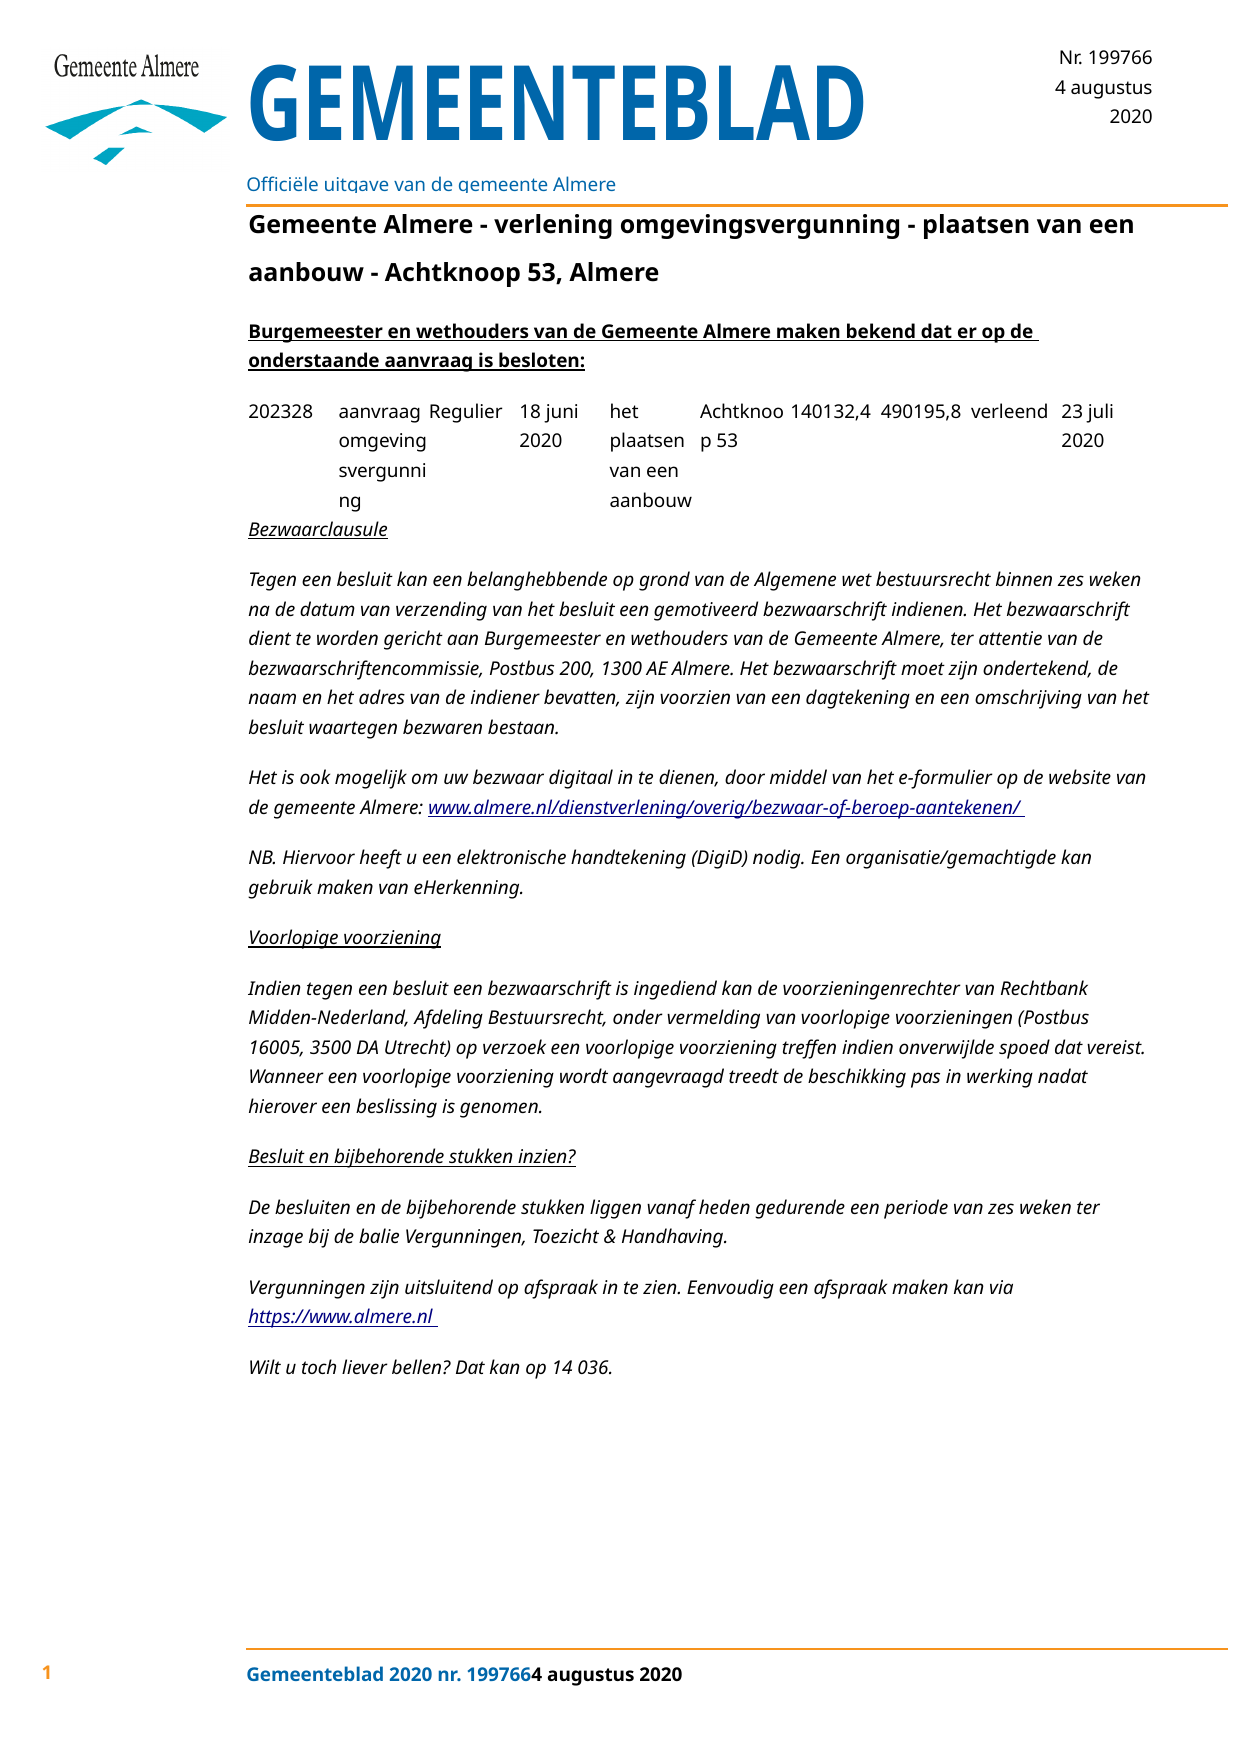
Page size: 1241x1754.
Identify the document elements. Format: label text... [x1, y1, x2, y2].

text Voorlopige voorziening [248, 924, 1152, 950]
text Gemeente Almere - verlening omgevingsvergunning - plaatsen van een aanbouw - Achtknoop 53, Almere [248, 207, 1152, 288]
table_header verleend [971, 398, 1061, 512]
text Bezwaarclausule [248, 516, 1152, 541]
text De besluiten en de bijbehorende stukken liggen vanaf heden gedurende een periode van zes weken ter inzage bij de balie Vergunningen, Toezicht & Handhaving. [248, 1194, 1152, 1249]
table_header aanvraag omgevingsvergunning [338, 398, 429, 512]
table_header 23 juli 2020 [1061, 398, 1152, 512]
text Wilt u toch liever bellen? Dat kan op 14 036. [248, 1354, 1152, 1380]
table_header Regulier [429, 398, 519, 512]
table_header het plaatsen van een aanbouw [609, 398, 700, 512]
table_header 490195,8 [881, 398, 971, 512]
text Vergunningen zijn uitsluitend op afspraak in te zien. Eenvoudig een afspraak maken kan via https://www.almere.nl [248, 1274, 1152, 1329]
table_header Achtknoop 53 [700, 398, 790, 512]
table_header 18 juni 2020 [519, 398, 609, 512]
table_header 202328 [248, 398, 338, 512]
picture [41, 47, 231, 172]
text Burgemeester en wethouders van de Gemeente Almere maken bekend dat er op de onderstaande aanvraag is besloten: [248, 318, 1152, 373]
text Indien tegen een besluit een bezwaarschrift is ingediend kan de voorzieningenrechter van Rechtbank Midden-Nederland, Afdeling Bestuursrecht, onder vermelding van voorlopige voorzieningen (Postbus 16005, 3500 DA Utrecht) op verzoek een voorlopige voorziening treffen indien onverwijlde spoed dat vereist. Wanneer een voorlopige voorziening wordt aangevraagd treedt de beschikking pas in werking nadat hierover een beslissing is genomen. [248, 975, 1152, 1119]
text Tegen een besluit kan een belanghebbende op grond van de Algemene wet bestuursrecht binnen zes weken na de datum van verzending van het besluit een gemotiveerd bezwaarschrift indienen. Het bezwaarschrift dient te worden gericht aan Burgemeester en wethouders van de Gemeente Almere, ter attentie van de bezwaarschriftencommissie, Postbus 200, 1300 AE Almere. Het bezwaarschrift moet zijn ondertekend, de naam en het adres van de indiener bevatten, zijn voorzien van een dagtekening en een omschrijving van het besluit waartegen bezwaren bestaan. [248, 566, 1152, 740]
table_header 140132,4 [790, 398, 881, 512]
text Besluit en bijbehorende stukken inzien? [248, 1144, 1152, 1169]
text Het is ook mogelijk om uw bezwaar digitaal in te dienen, door middel van het e-formulier op de website van de gemeente Almere: www.almere.nl/dienstverlening/overig/bezwaar-of-beroep-aantekenen/ [248, 764, 1152, 820]
text NB. Hiervoor heeft u een elektronische handtekening (DigiD) nodig. Een organisatie/gemachtigde kan gebruik maken van eHerkenning. [248, 844, 1152, 900]
